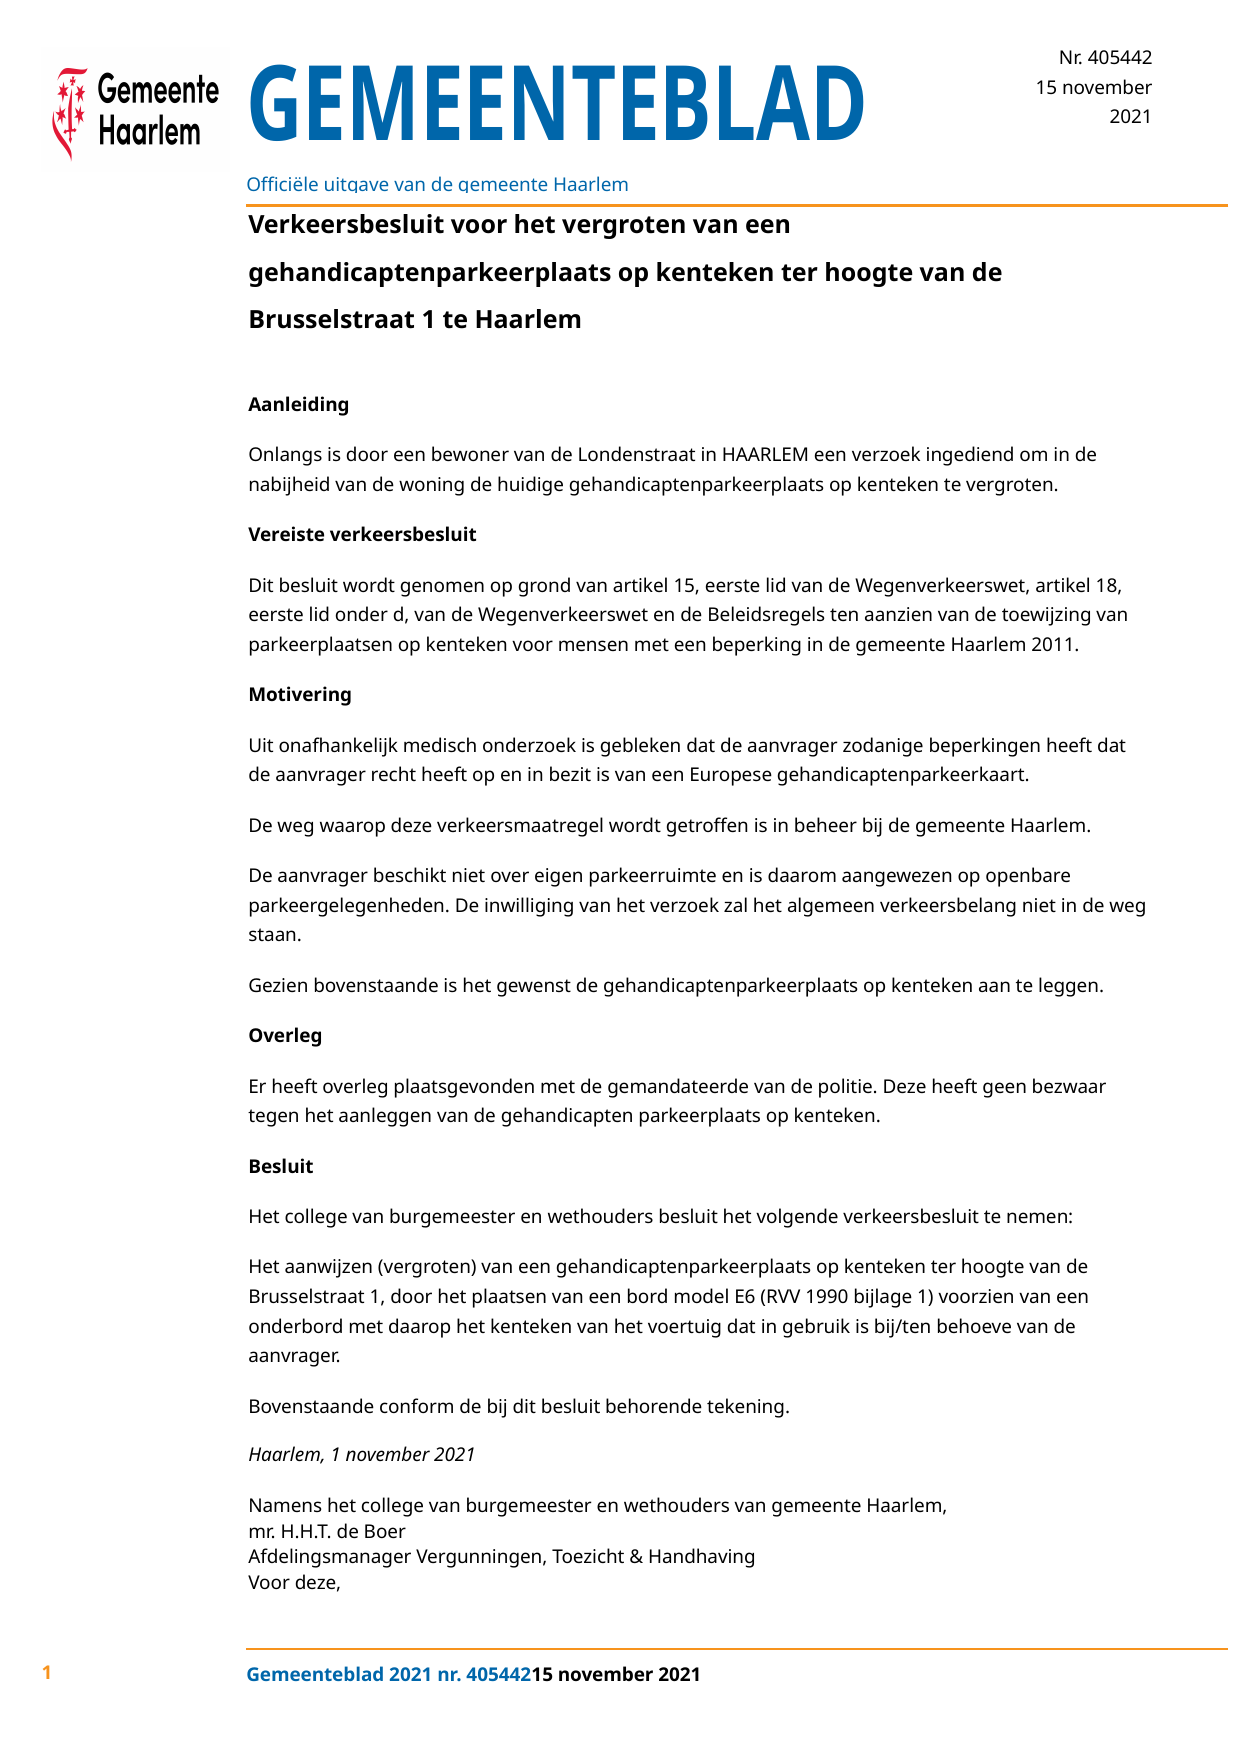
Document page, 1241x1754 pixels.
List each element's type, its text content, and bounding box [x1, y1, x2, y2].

text Overleg [248, 1022, 1152, 1048]
text Bovenstaande conform de bij dit besluit behorende tekening. [248, 1393, 1152, 1419]
text Aanleiding [248, 391, 1152, 417]
text Afdelingsmanager Vergunningen, Toezicht & Handhaving [248, 1544, 1152, 1569]
text Verkeersbesluit voor het vergroten van een gehandicaptenparkeerplaats op kenteken ter hoogte van de Brusselstraat 1 te Haarlem [248, 207, 1152, 336]
text Namens het college van burgemeester en wethouders van gemeente Haarlem, [248, 1492, 1152, 1518]
text Het college van burgemeester en wethouders besluit het volgende verkeersbesluit te nemen: [248, 1203, 1152, 1229]
text Haarlem, 1 november 2021 [248, 1441, 1152, 1466]
text Motivering [248, 682, 1152, 707]
text Gezien bovenstaande is het gewenst de gehandicaptenparkeerplaats op kenteken aan te leggen. [248, 972, 1152, 998]
text mr. H.H.T. de Boer [248, 1518, 1152, 1544]
text Voor deze, [248, 1569, 1152, 1595]
text Het aanwijzen (vergroten) van een gehandicaptenparkeerplaats op kenteken ter hoogte van de Brusselstraat 1, door het plaatsen van een bord model E6 (RVV 1990 bijlage 1) voorzien van een onderbord met daarop het kenteken van het voertuig dat in gebruik is bij/ten behoeve van de aanvrager. [248, 1254, 1152, 1368]
text De weg waarop deze verkeersmaatregel wordt getroffen is in beheer bij de gemeente Haarlem. [248, 812, 1152, 838]
text Uit onafhankelijk medisch onderzoek is gebleken dat de aanvrager zodanige beperkingen heeft dat de aanvrager recht heeft op en in bezit is van een Europese gehandicaptenparkeerkaart. [248, 732, 1152, 787]
text Vereiste verkeersbesluit [248, 522, 1152, 547]
text Besluit [248, 1153, 1152, 1179]
text Dit besluit wordt genomen op grond van artikel 15, eerste lid van de Wegenverkeerswet, artikel 18, eerste lid onder d, van de Wegenverkeerswet en de Beleidsregels ten aanzien van de toewijzing van parkeerplaatsen op kenteken voor mensen met een beperking in de gemeente Haarlem 2011. [248, 572, 1152, 657]
text De aanvrager beschikt niet over eigen parkeerruimte en is daarom aangewezen op openbare parkeergelegenheden. De inwilliging van het verzoek zal het algemeen verkeersbelang niet in de weg staan. [248, 862, 1152, 947]
text Onlangs is door een bewoner van de Londenstraat in HAARLEM een verzoek ingediend om in de nabijheid van de woning de huidige gehandicaptenparkeerplaats op kenteken te vergroten. [248, 442, 1152, 497]
picture [41, 47, 231, 172]
text Er heeft overleg plaatsgevonden met de gemandateerde van de politie. Deze heeft geen bezwaar tegen het aanleggen van de gehandicapten parkeerplaats op kenteken. [248, 1073, 1152, 1128]
